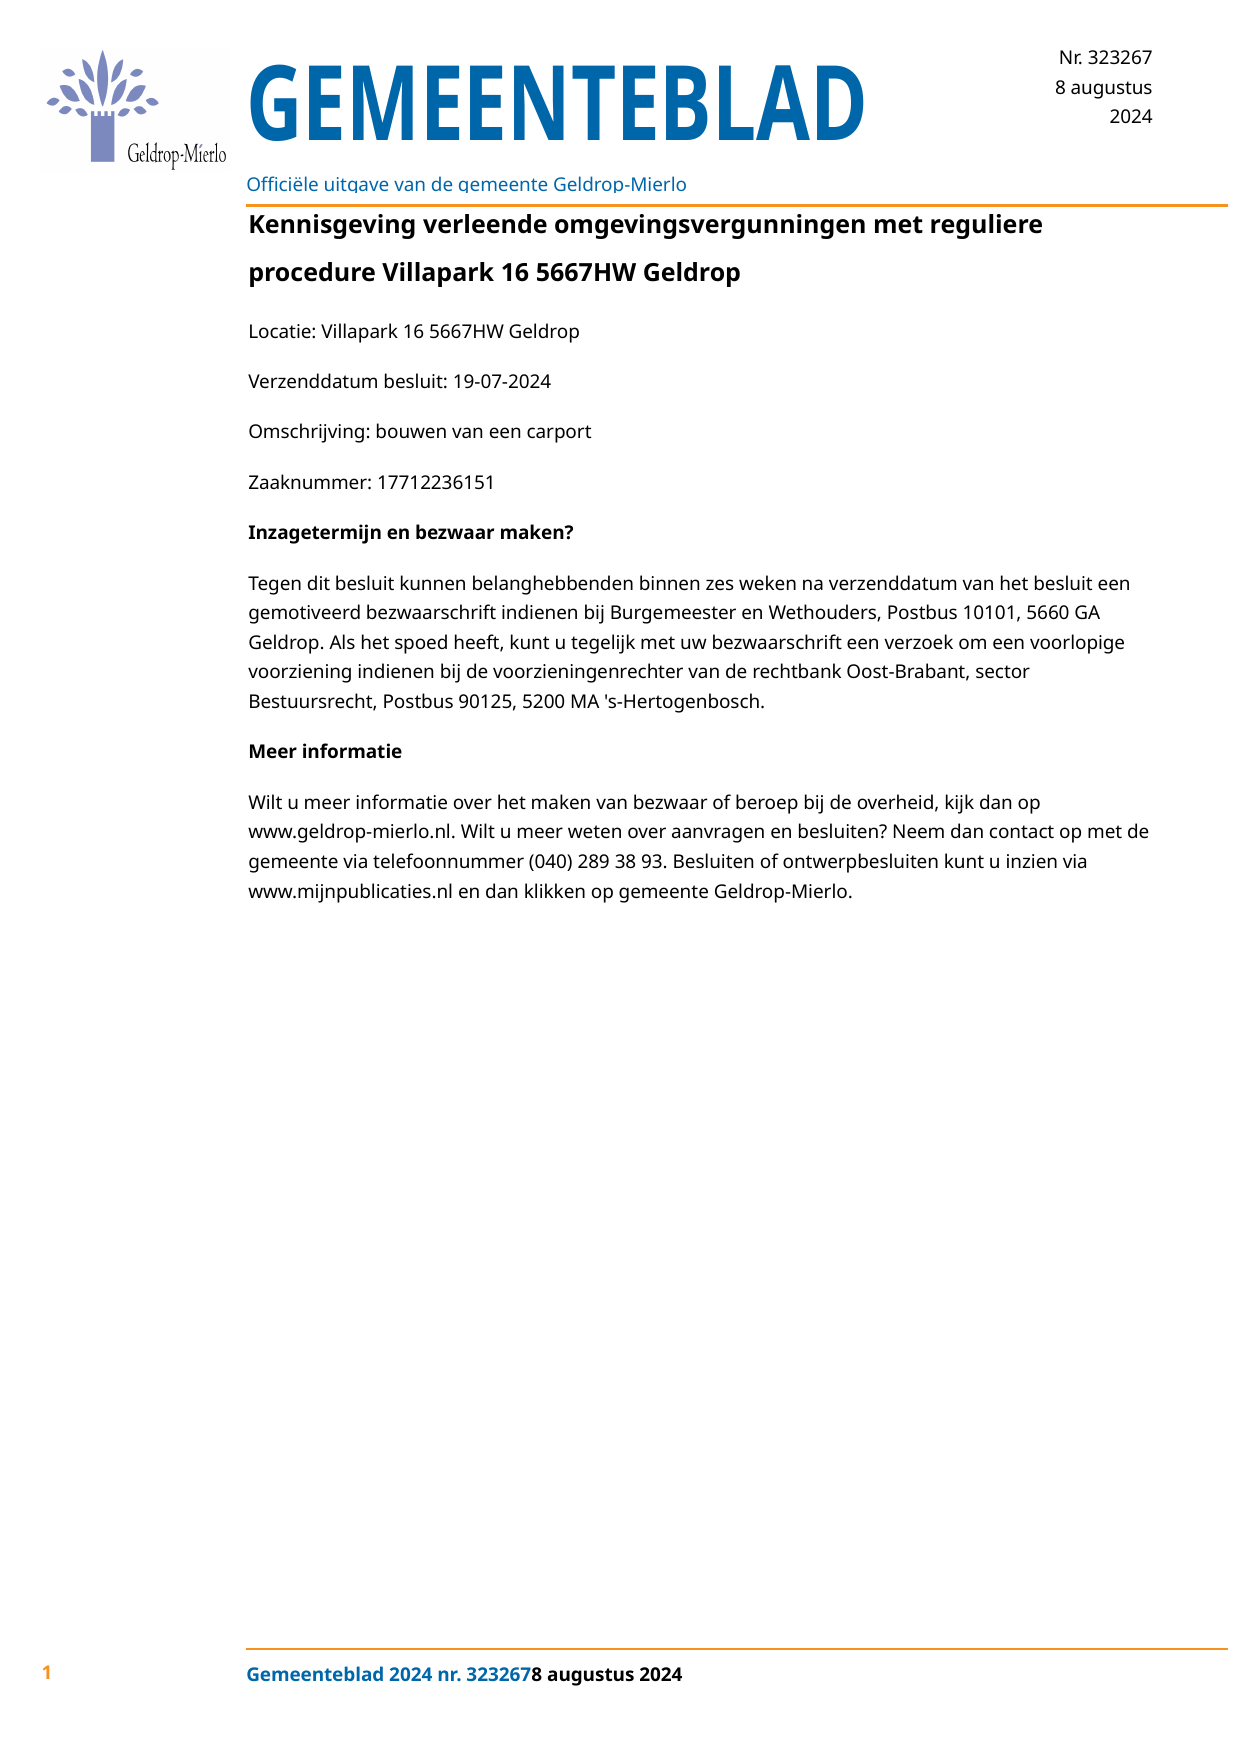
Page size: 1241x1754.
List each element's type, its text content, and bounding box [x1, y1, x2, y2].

text Omschrijving: bouwen van een carport [248, 419, 1152, 444]
text Zaaknummer: 17712236151 [248, 469, 1152, 495]
text Inzagetermijn en bezwaar maken? [248, 519, 1152, 545]
text Locatie: Villapark 16 5667HW Geldrop [248, 318, 1152, 344]
picture [41, 47, 231, 172]
text Wilt u meer informatie over het maken van bezwaar of beroep bij de overheid, kijk dan op www.geldrop-mierlo.nl. Wilt u meer weten over aanvragen en besluiten? Neem dan contact op met de gemeente via telefoonnummer (040) 289 38 93. Besluiten of ontwerpbesluiten kunt u inzien via www.mijnpublicaties.nl en dan klikken op gemeente Geldrop-Mierlo. [248, 789, 1152, 904]
text Verzenddatum besluit: 19-07-2024 [248, 368, 1152, 394]
text Kennisgeving verleende omgevingsvergunningen met reguliere procedure Villapark 16 5667HW Geldrop [248, 207, 1152, 288]
text Meer informatie [248, 739, 1152, 764]
text Tegen dit besluit kunnen belanghebbenden binnen zes weken na verzenddatum van het besluit een gemotiveerd bezwaarschrift indienen bij Burgemeester en Wethouders, Postbus 10101, 5660 GA Geldrop. Als het spoed heeft, kunt u tegelijk met uw bezwaarschrift een verzoek om een voorlopige voorziening indienen bij de voorzieningenrechter van de rechtbank Oost-Brabant, sector Bestuursrecht, Postbus 90125, 5200 MA 's-Hertogenbosch. [248, 570, 1152, 714]
